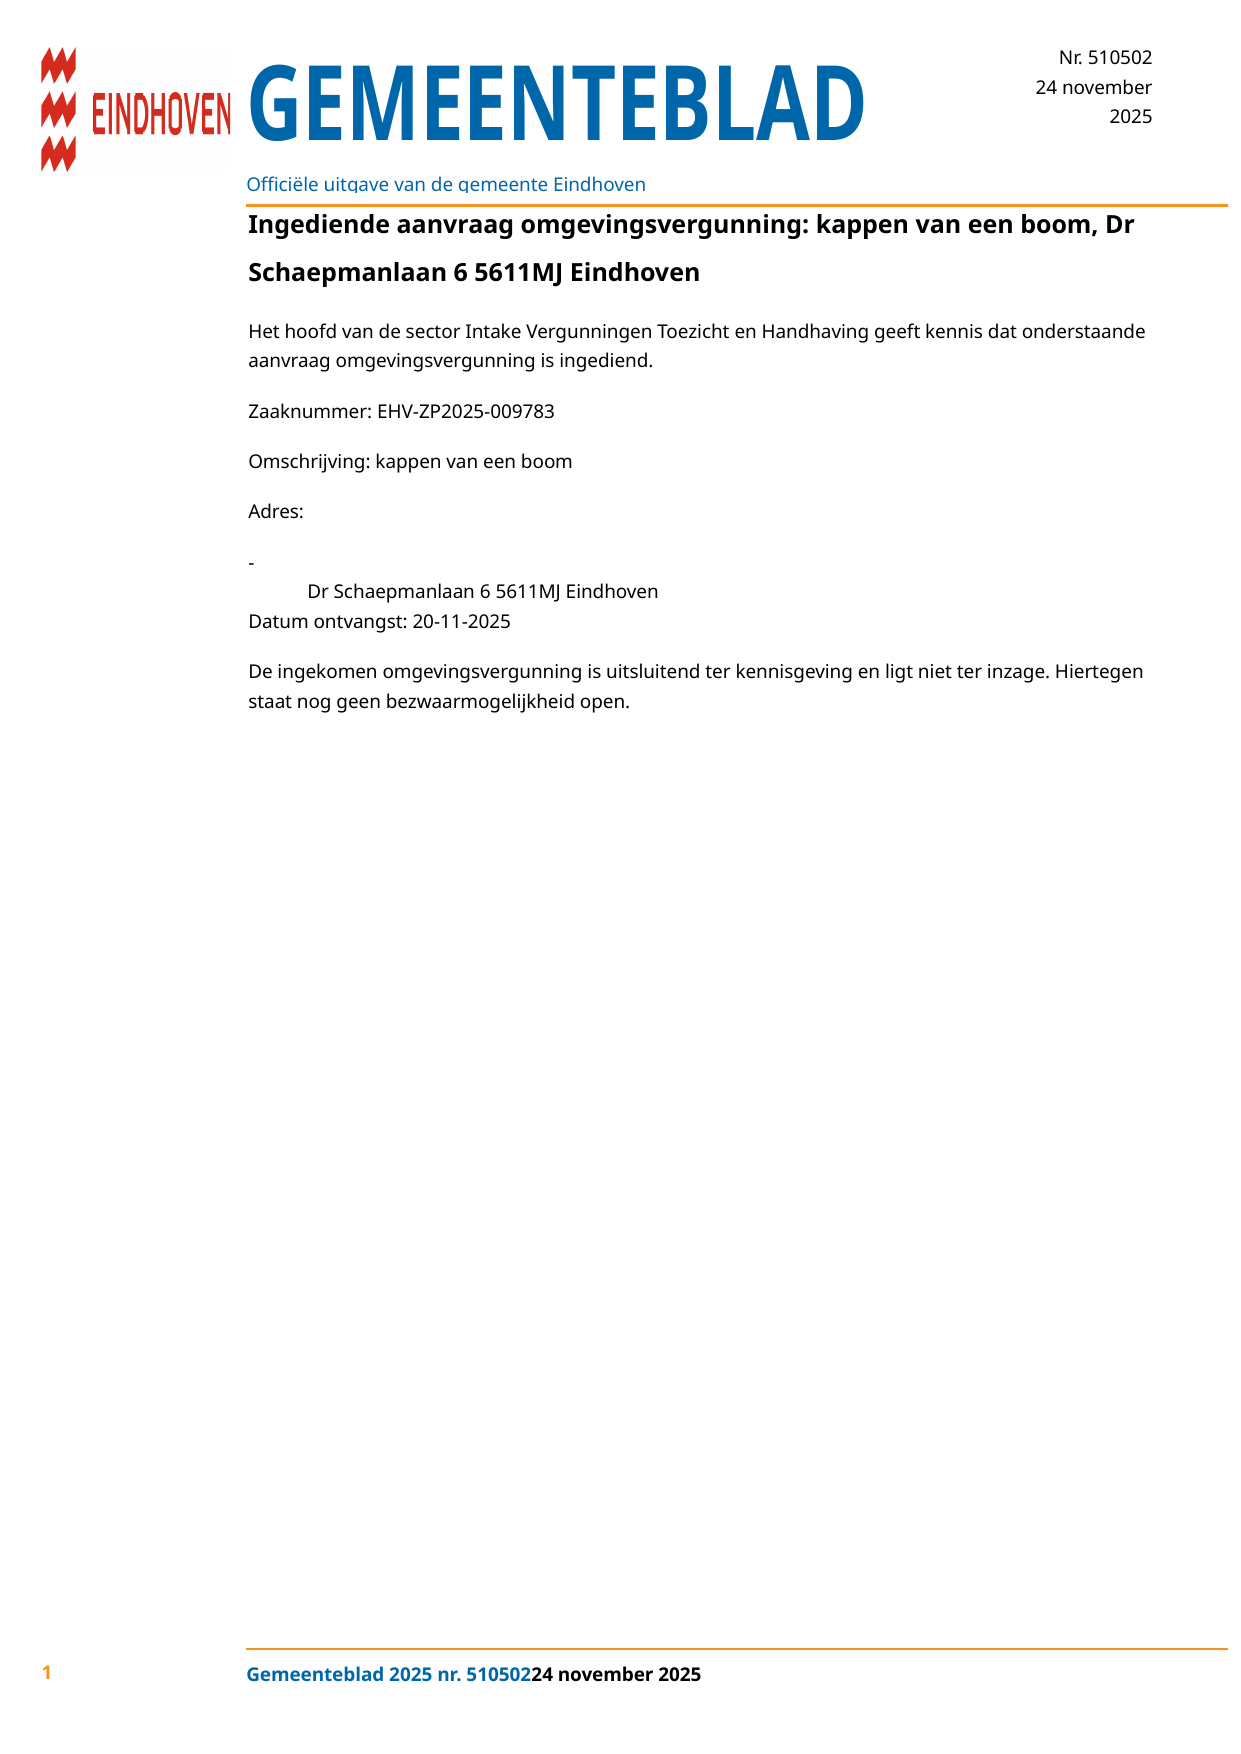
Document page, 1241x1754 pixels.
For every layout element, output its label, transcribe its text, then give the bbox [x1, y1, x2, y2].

text Omschrijving: kappen van een boom [248, 448, 1152, 474]
text De ingekomen omgevingsvergunning is uitsluitend ter kennisgeving en ligt niet ter inzage. Hiertegen staat nog geen bezwaarmogelijkheid open. [248, 659, 1152, 714]
text Het hoofd van de sector Intake Vergunningen Toezicht en Handhaving geeft kennis dat onderstaande aanvraag omgevingsvergunning is ingediend. [248, 318, 1152, 373]
text Ingediende aanvraag omgevingsvergunning: kappen van een boom, Dr Schaepmanlaan 6 5611MJ Eindhoven [248, 207, 1152, 288]
picture [41, 47, 231, 172]
text Datum ontvangst: 20-11-2025 [248, 608, 1152, 634]
list Dr Schaepmanlaan 6 5611MJ Eindhoven [248, 579, 1152, 604]
text Adres: [248, 499, 1152, 524]
text Zaaknummer: EHV-ZP2025-009783 [248, 398, 1152, 424]
